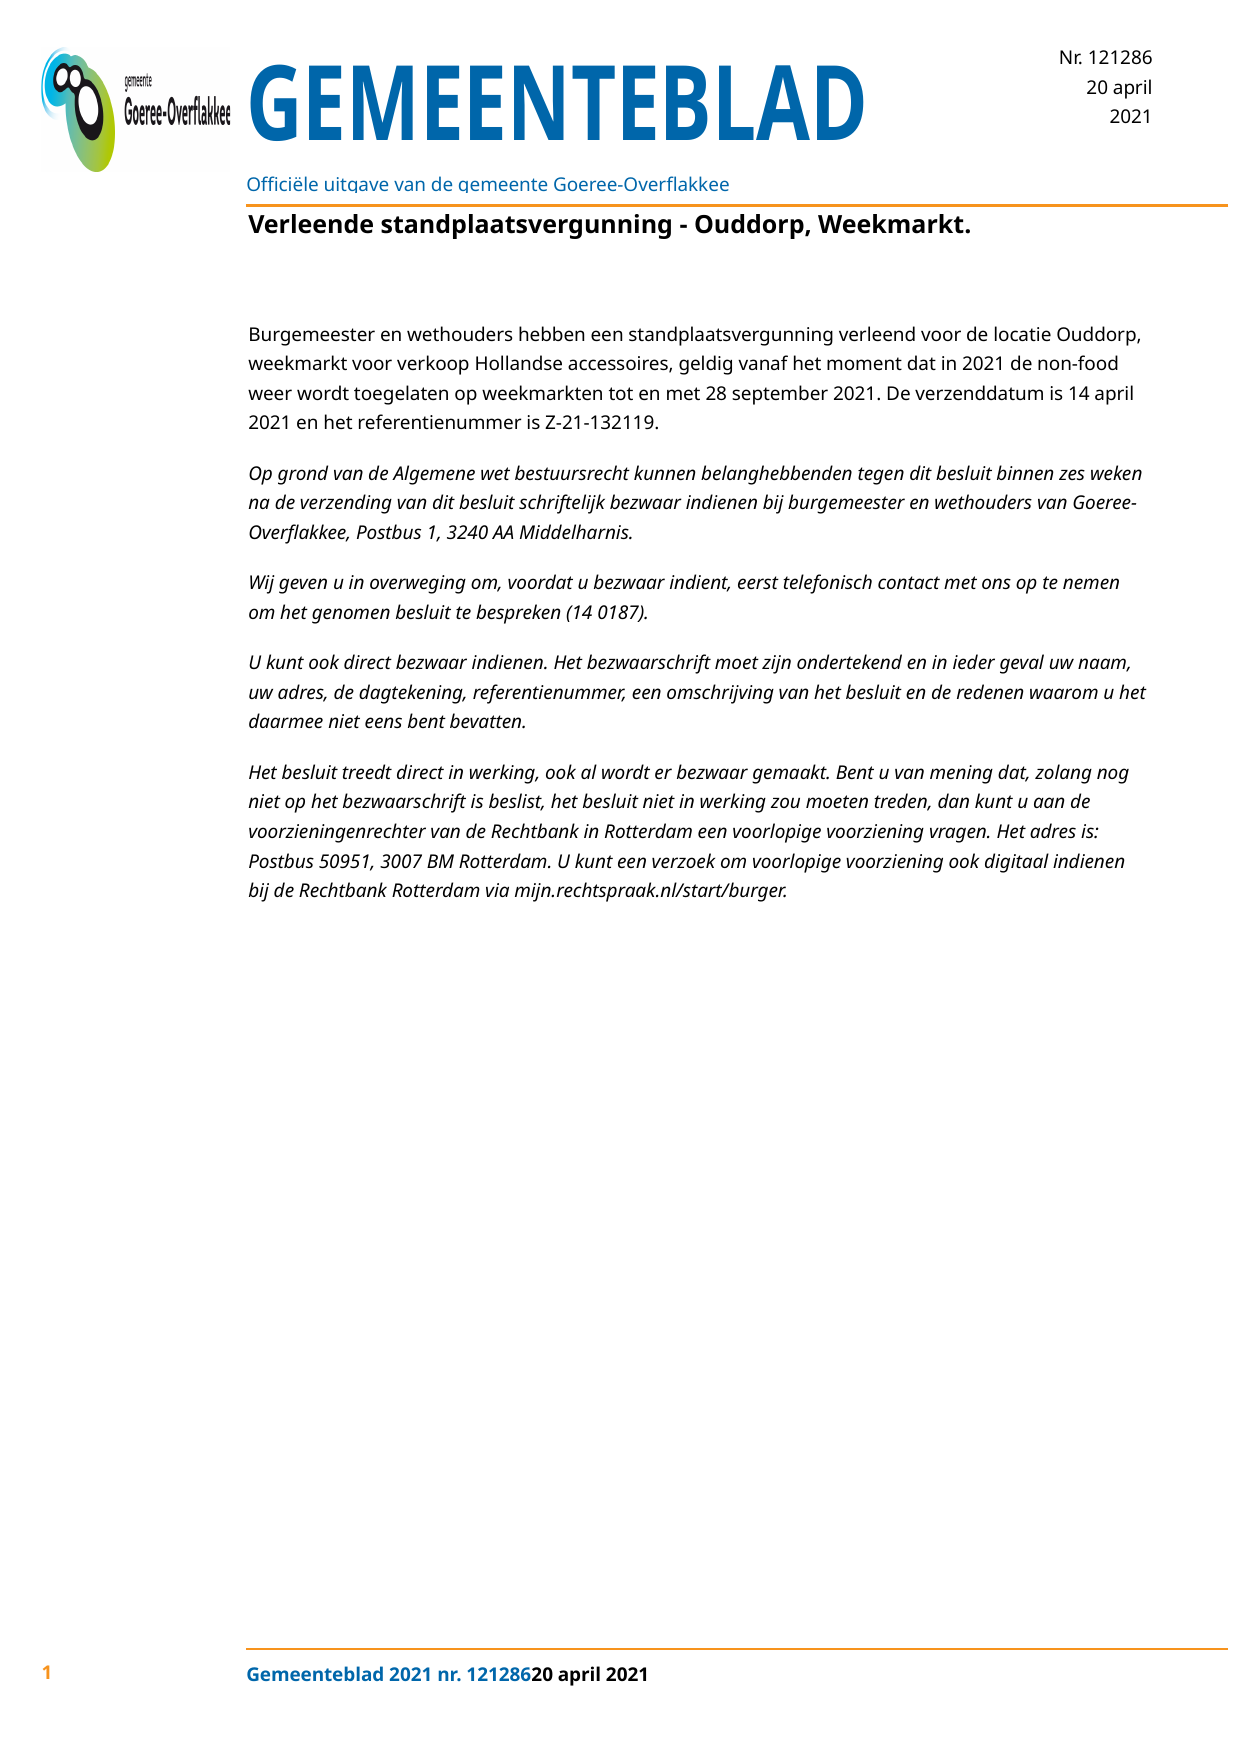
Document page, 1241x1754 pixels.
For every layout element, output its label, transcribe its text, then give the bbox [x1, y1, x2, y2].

text Wij geven u in overweging om, voordat u bezwaar indient, eerst telefonisch contact met ons op te nemen om het genomen besluit te bespreken (14 0187). [248, 569, 1152, 625]
text U kunt ook direct bezwaar indienen. Het bezwaarschrift moet zijn ondertekend en in ieder geval uw naam, uw adres, de dagtekening, referentienummer, een omschrijving van het besluit en de redenen waarom u het daarmee niet eens bent bevatten. [248, 649, 1152, 734]
picture [41, 47, 231, 172]
text Burgemeester en wethouders hebben een standplaatsvergunning verleend voor de locatie Ouddorp, weekmarkt voor verkoop Hollandse accessoires, geldig vanaf het moment dat in 2021 de non-food weer wordt toegelaten op weekmarkten tot en met 28 september 2021. De verzenddatum is 14 april 2021 en het referentienummer is Z-21-132119. [248, 321, 1152, 435]
text Op grond van de Algemene wet bestuursrecht kunnen belanghebbenden tegen dit besluit binnen zes weken na de verzending van dit besluit schriftelijk bezwaar indienen bij burgemeester en wethouders van Goeree-Overflakkee, Postbus 1, 3240 AA Middelharnis. [248, 460, 1152, 545]
text Verleende standplaatsvergunning - Ouddorp, Weekmarkt. [248, 207, 1152, 241]
text Het besluit treedt direct in werking, ook al wordt er bezwaar gemaakt. Bent u van mening dat, zolang nog niet op het bezwaarschrift is beslist, het besluit niet in werking zou moeten treden, dan kunt u aan de voorzieningenrechter van de Rechtbank in Rotterdam een voorlopige voorziening vragen. Het adres is: Postbus 50951, 3007 BM Rotterdam. U kunt een verzoek om voorlopige voorziening ook digitaal indienen bij de Rechtbank Rotterdam via mijn.rechtspraak.nl/start/burger. [248, 759, 1152, 903]
